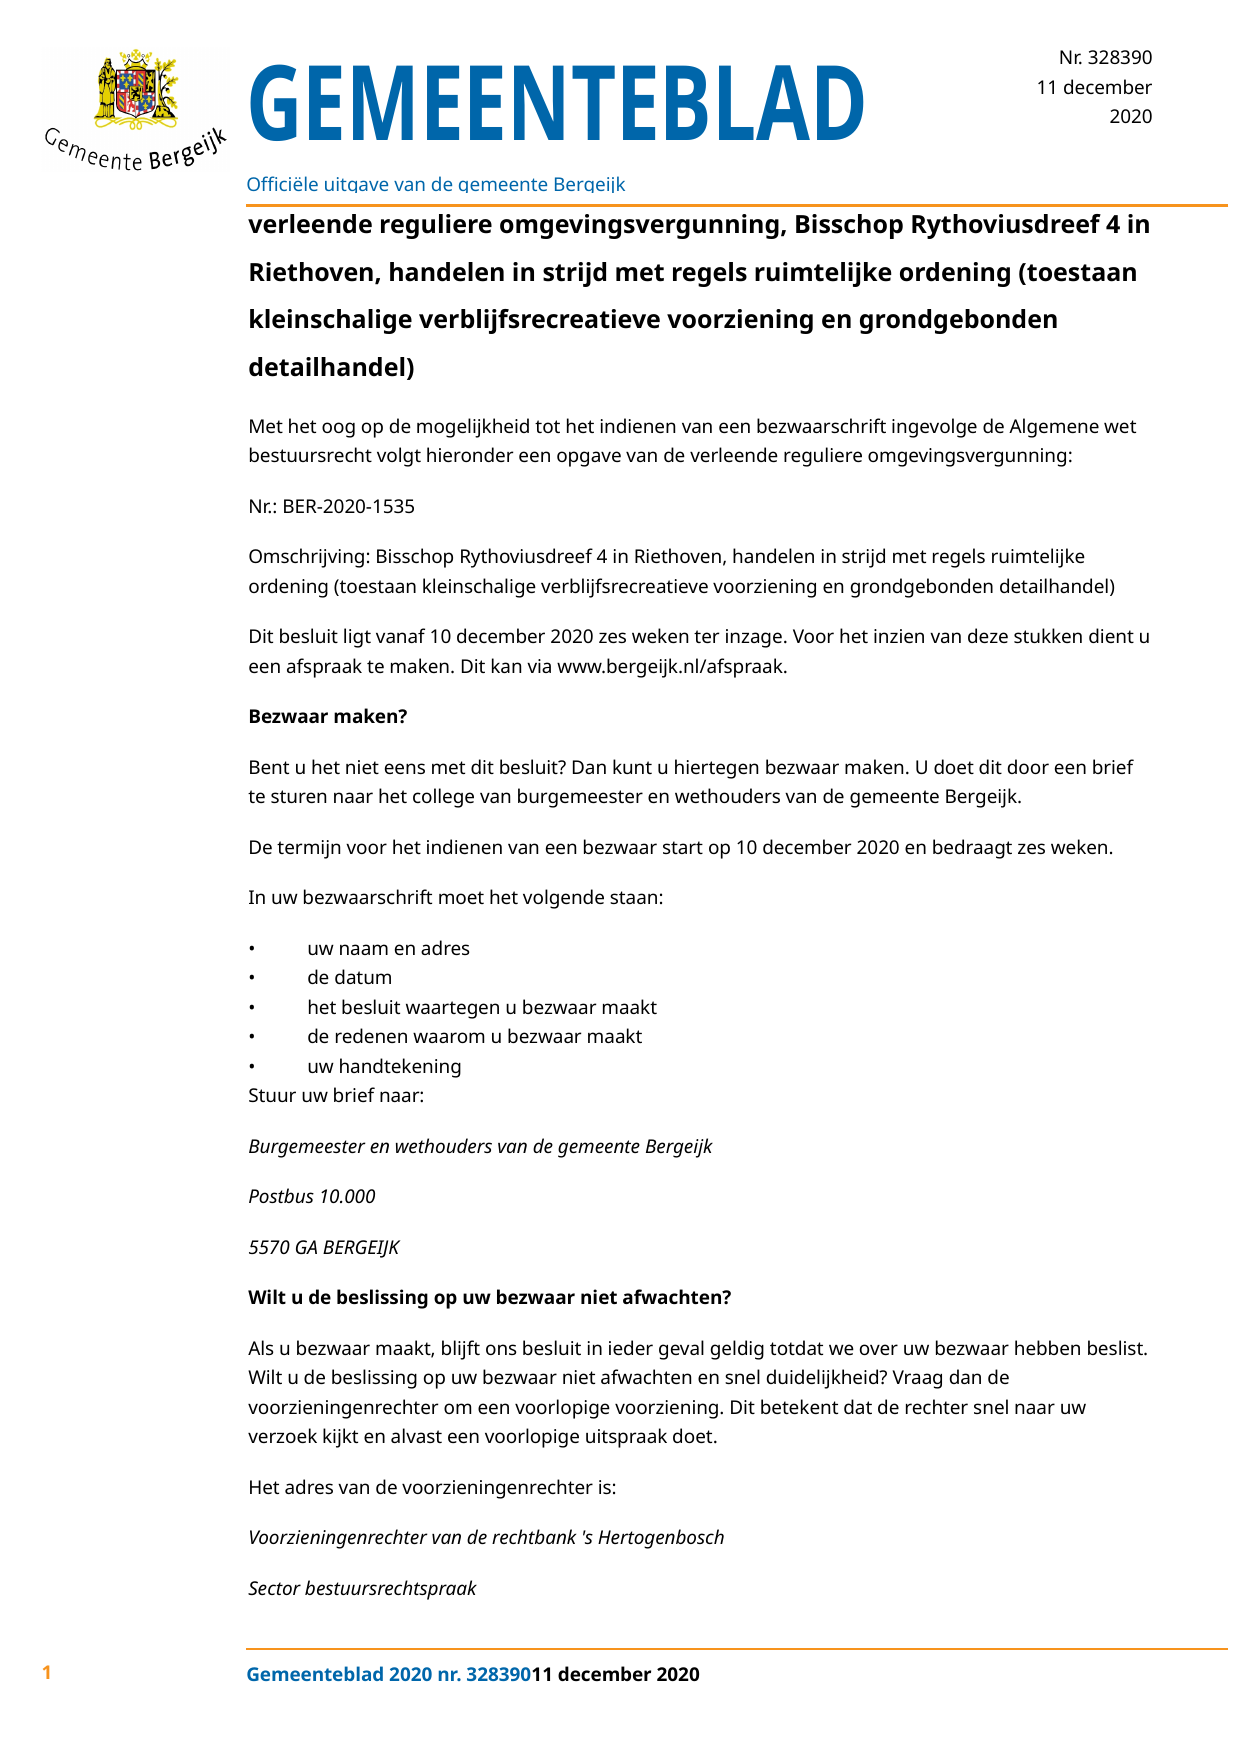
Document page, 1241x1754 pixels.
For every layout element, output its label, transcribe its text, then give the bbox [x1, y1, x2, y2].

text 5570 GA BERGEIJK [248, 1234, 1152, 1260]
text Bezwaar maken? [248, 703, 1152, 729]
text Voorzieningenrechter van de rechtbank 's Hertogenbosch [248, 1524, 1152, 1550]
list het besluit waartegen u bezwaar maakt [248, 994, 1152, 1020]
text Postbus 10.000 [248, 1183, 1152, 1209]
text Als u bezwaar maakt, blijft ons besluit in ieder geval geldig totdat we over uw bezwaar hebben beslist. Wilt u de beslissing op uw bezwaar niet afwachten en snel duidelijkheid? Vraag dan de voorzieningenrechter om een voorlopige voorziening. Dit betekent dat de rechter snel naar uw verzoek kijkt en alvast een voorlopige uitspraak doet. [248, 1335, 1152, 1449]
text In uw bezwaarschrift moet het volgende staan: [248, 884, 1152, 910]
text verleende reguliere omgevingsvergunning, Bisschop Rythoviusdreef 4 in Riethoven, handelen in strijd met regels ruimtelijke ordening (toestaan kleinschalige verblijfsrecreatieve voorziening en grondgebonden detailhandel) [248, 207, 1152, 384]
text Het adres van de voorzieningenrechter is: [248, 1474, 1152, 1500]
text Bent u het niet eens met dit besluit? Dan kunt u hiertegen bezwaar maken. U doet dit door een brief te sturen naar het college van burgemeester en wethouders van de gemeente Bergeijk. [248, 754, 1152, 809]
picture [41, 47, 231, 172]
text Met het oog op de mogelijkheid tot het indienen van een bezwaarschrift ingevolge de Algemene wet bestuursrecht volgt hieronder een opgave van de verleende reguliere omgevingsvergunning: [248, 413, 1152, 468]
text Burgemeester en wethouders van de gemeente Bergeijk [248, 1133, 1152, 1159]
text Sector bestuursrechtspraak [248, 1575, 1152, 1601]
text Stuur uw brief naar: [248, 1083, 1152, 1108]
text Dit besluit ligt vanaf 10 december 2020 zes weken ter inzage. Voor het inzien van deze stukken dient u een afspraak te maken. Dit kan via www.bergeijk.nl/afspraak. [248, 623, 1152, 679]
list uw naam en adres [248, 935, 1152, 961]
text Omschrijving: Bisschop Rythoviusdreef 4 in Riethoven, handelen in strijd met regels ruimtelijke ordening (toestaan kleinschalige verblijfsrecreatieve voorziening en grondgebonden detailhandel) [248, 543, 1152, 599]
list de datum [248, 964, 1152, 990]
list uw handtekening [248, 1053, 1152, 1079]
list de redenen waarom u bezwaar maakt [248, 1023, 1152, 1049]
text Nr.: BER-2020-1535 [248, 493, 1152, 519]
text De termijn voor het indienen van een bezwaar start op 10 december 2020 en bedraagt zes weken. [248, 834, 1152, 860]
text Wilt u de beslissing op uw bezwaar niet afwachten? [248, 1284, 1152, 1310]
